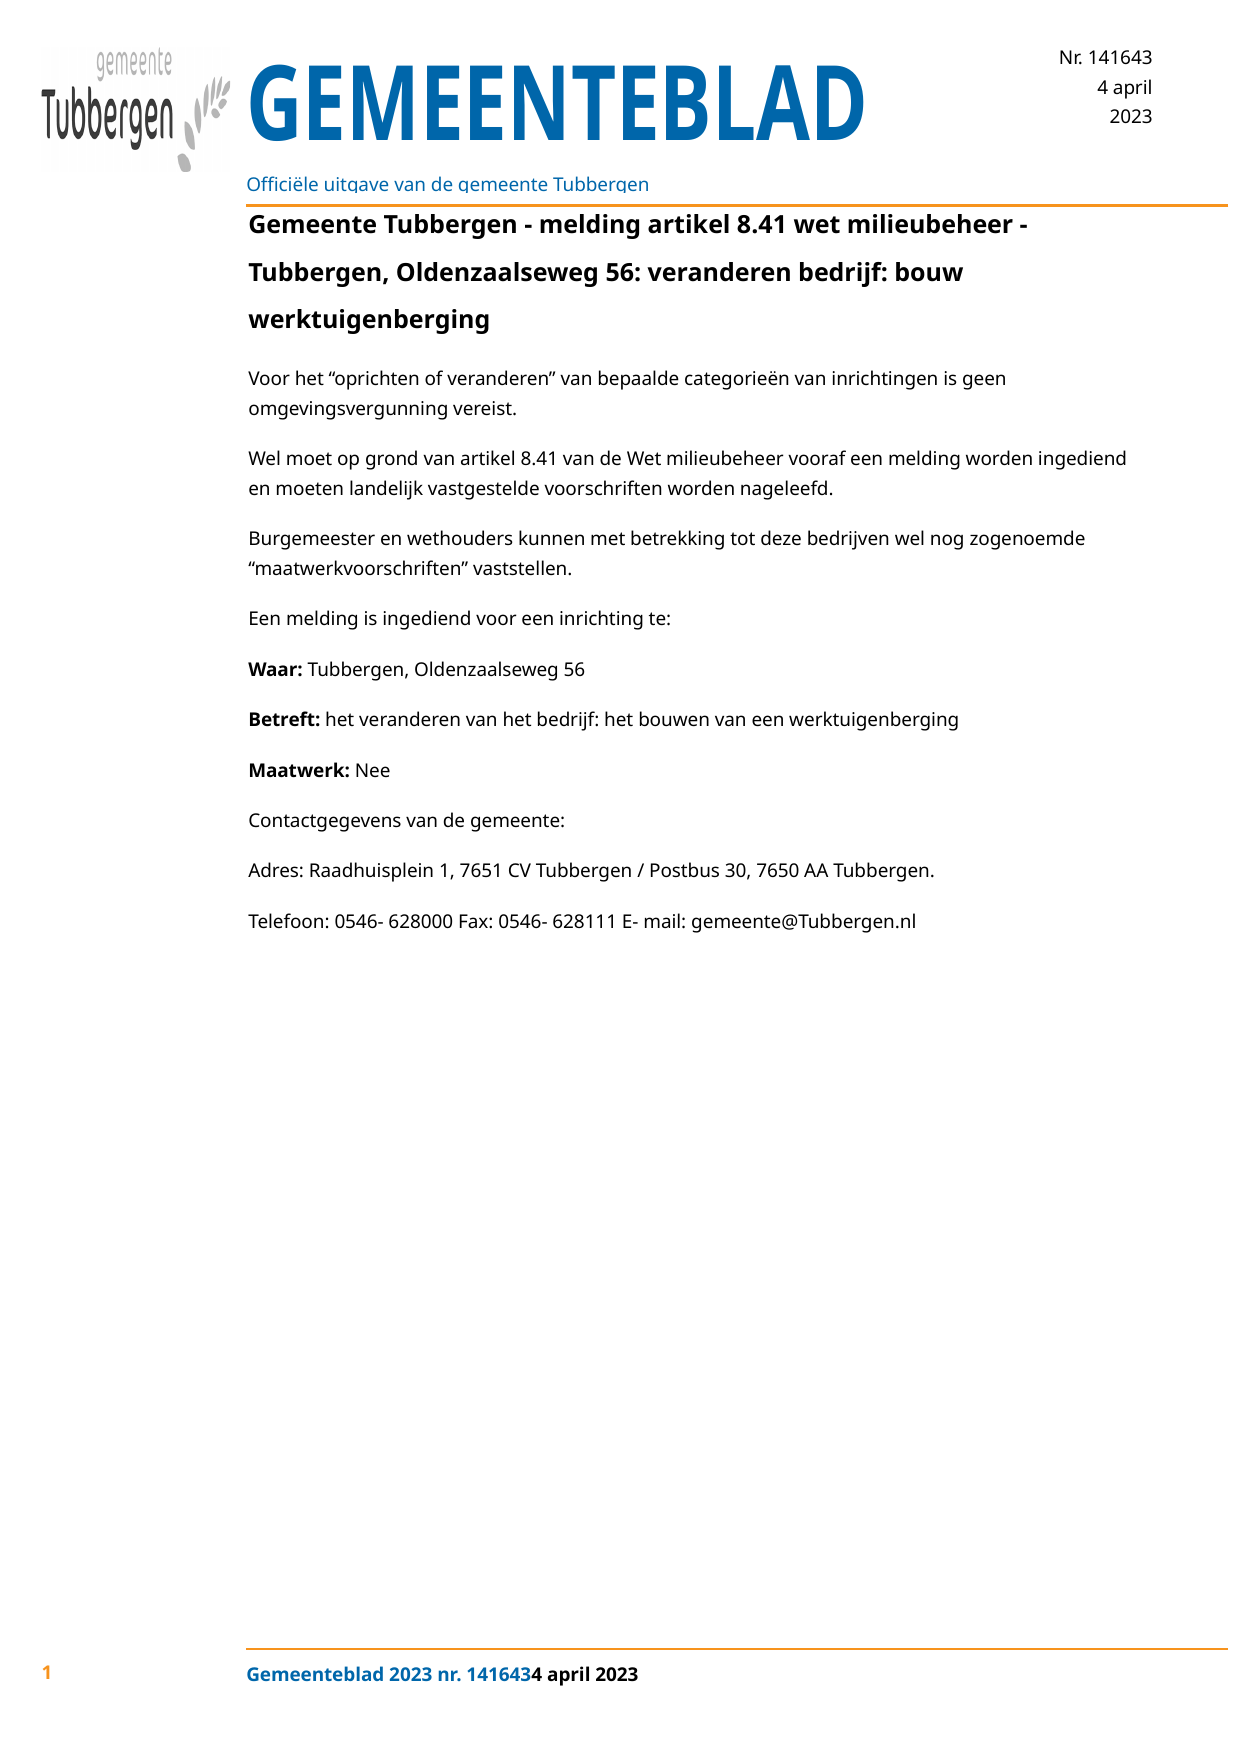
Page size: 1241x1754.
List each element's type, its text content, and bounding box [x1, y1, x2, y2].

text Telefoon: 0546- 628000 Fax: 0546- 628111 E- mail: gemeente@Tubbergen.nl [248, 908, 1152, 934]
text Gemeente Tubbergen - melding artikel 8.41 wet milieubeheer - Tubbergen, Oldenzaalseweg 56: veranderen bedrijf: bouw werktuigenberging [248, 207, 1152, 336]
text Betreft: het veranderen van het bedrijf: het bouwen van een werktuigenberging [248, 706, 1152, 732]
text Burgemeester en wethouders kunnen met betrekking tot deze bedrijven wel nog zogenoemde “maatwerkvoorschriften” vaststellen. [248, 526, 1152, 581]
text Voor het “oprichten of veranderen” van bepaalde categorieën van inrichtingen is geen omgevingsvergunning vereist. [248, 366, 1152, 421]
picture [41, 47, 231, 172]
text Waar: Tubbergen, Oldenzaalseweg 56 [248, 656, 1152, 682]
text Maatwerk: Nee [248, 757, 1152, 782]
text Wel moet op grond van artikel 8.41 van de Wet milieubeheer vooraf een melding worden ingediend en moeten landelijk vastgestelde voorschriften worden nageleefd. [248, 446, 1152, 501]
text Contactgegevens van de gemeente: [248, 807, 1152, 833]
text Adres: Raadhuisplein 1, 7651 CV Tubbergen / Postbus 30, 7650 AA Tubbergen. [248, 858, 1152, 883]
text Een melding is ingediend voor een inrichting te: [248, 606, 1152, 631]
